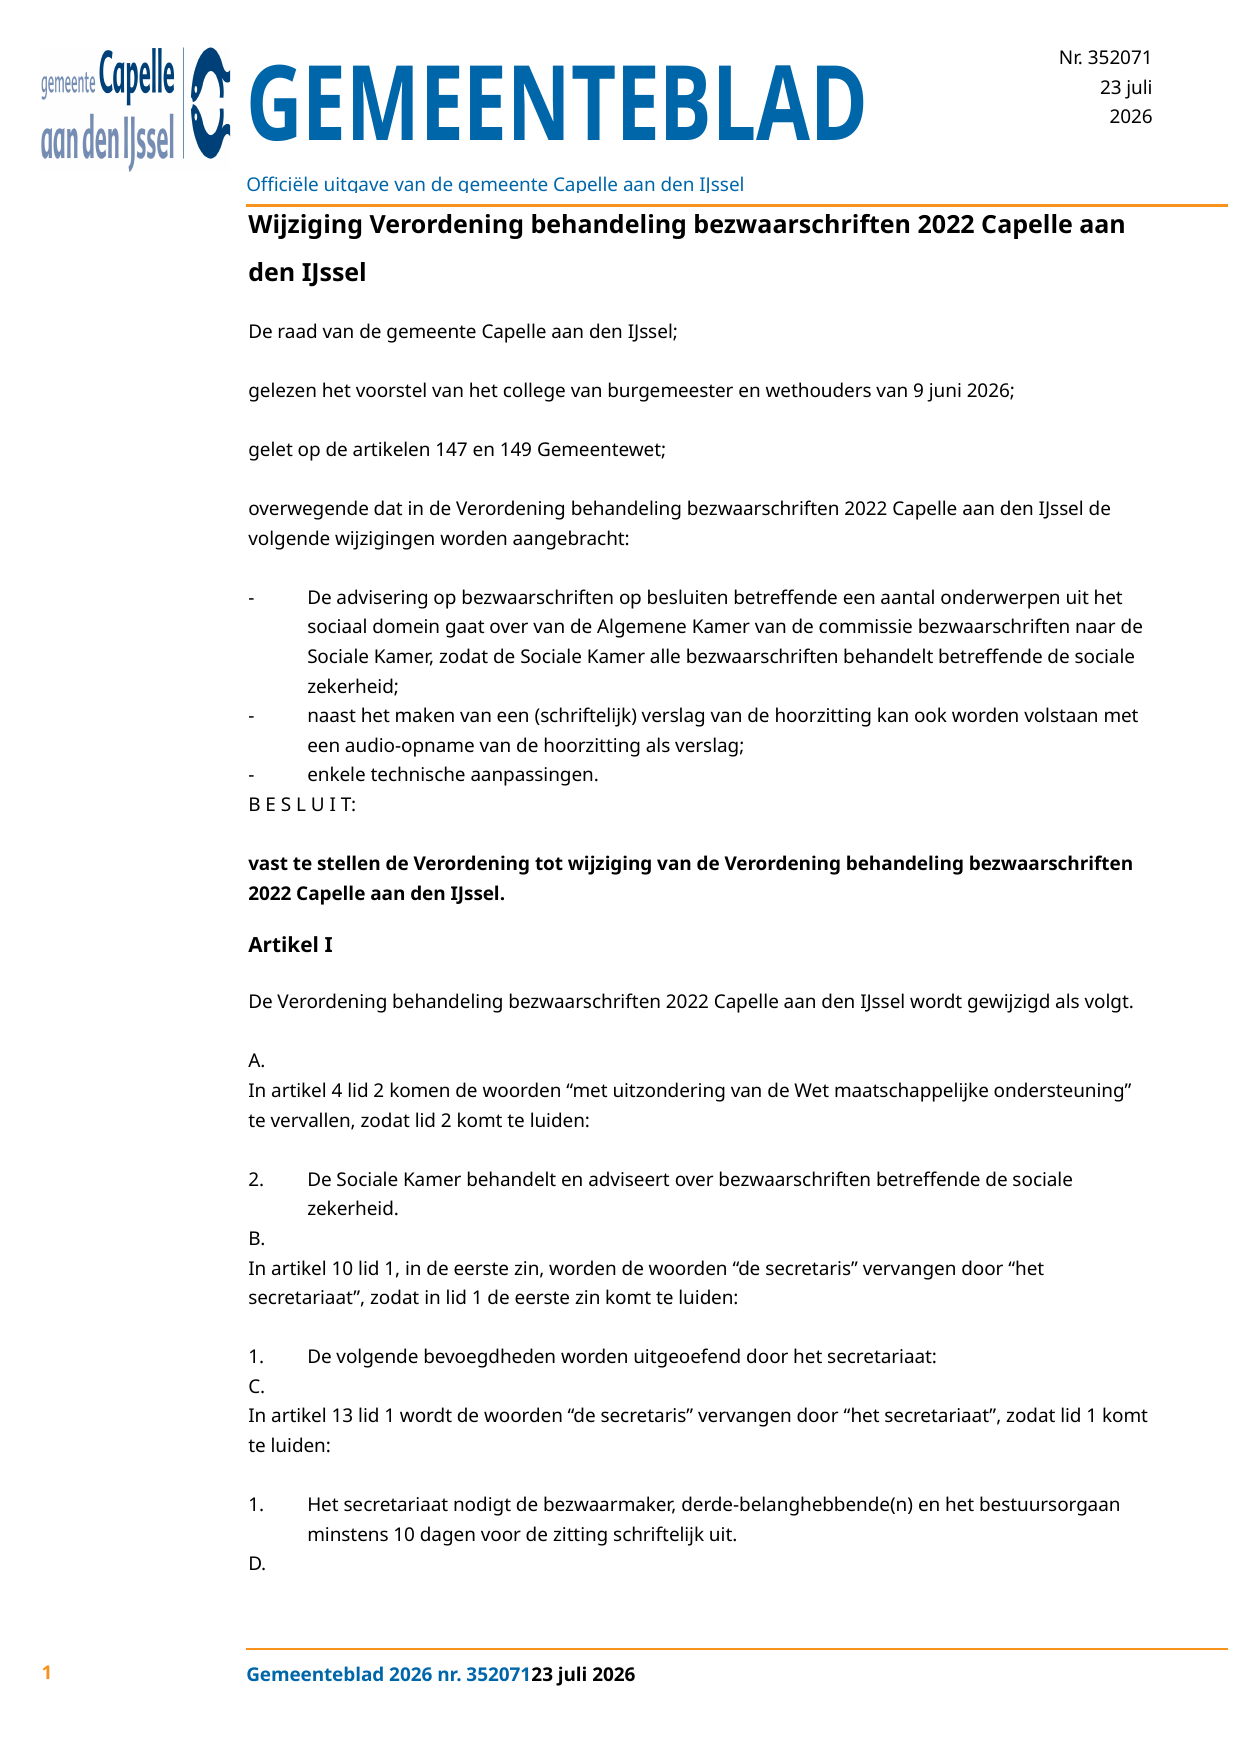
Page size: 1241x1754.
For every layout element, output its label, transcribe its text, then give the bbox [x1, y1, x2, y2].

text A. [248, 1048, 1152, 1073]
list enkele technische aanpassingen. [248, 762, 1152, 787]
list De volgende bevoegdheden worden uitgeoefend door het secretariaat: [248, 1343, 1152, 1369]
text De raad van de gemeente Capelle aan den IJssel; [248, 318, 1152, 344]
list Het secretariaat nodigt de bezwaarmaker, derde-belanghebbende(n) en het bestuursorgaan minstens 10 dagen voor de zitting schriftelijk uit. [248, 1491, 1152, 1547]
text C. [248, 1373, 1152, 1399]
text B. [248, 1225, 1152, 1251]
text gelet op de artikelen 147 en 149 Gemeentewet; [248, 436, 1152, 462]
text B E S L U I T: [248, 791, 1152, 817]
text gelezen het voorstel van het college van burgemeester en wethouders van 9 juni 2026; [248, 377, 1152, 403]
picture [41, 47, 231, 172]
text In artikel 13 lid 1 wordt de woorden “de secretaris” vervangen door “het secretariaat”, zodat lid 1 komt te luiden: [248, 1403, 1152, 1458]
text De Verordening behandeling bezwaarschriften 2022 Capelle aan den IJssel wordt gewijzigd als volgt. [248, 988, 1152, 1014]
text overwegende dat in de Verordening behandeling bezwaarschriften 2022 Capelle aan den IJssel de volgende wijzigingen worden aangebracht: [248, 495, 1152, 551]
text vast te stellen de Verordening tot wijziging van de Verordening behandeling bezwaarschriften 2022 Capelle aan den IJssel. [248, 850, 1152, 906]
text Artikel I [248, 930, 1152, 959]
text D. [248, 1551, 1152, 1576]
list De advisering op bezwaarschriften op besluiten betreffende een aantal onderwerpen uit het sociaal domein gaat over van de Algemene Kamer van de commissie bezwaarschriften naar de Sociale Kamer, zodat de Sociale Kamer alle bezwaarschriften behandelt betreffende de sociale zekerheid; [248, 584, 1152, 699]
text In artikel 10 lid 1, in de eerste zin, worden de woorden “de secretaris” vervangen door “het secretariaat”, zodat in lid 1 de eerste zin komt te luiden: [248, 1255, 1152, 1310]
list naast het maken van een (schriftelijk) verslag van de hoorzitting kan ook worden volstaan met een audio-opname van de hoorzitting als verslag; [248, 702, 1152, 758]
list De Sociale Kamer behandelt en adviseert over bezwaarschriften betreffende de sociale zekerheid. [248, 1166, 1152, 1221]
text Wijziging Verordening behandeling bezwaarschriften 2022 Capelle aan den IJssel [248, 207, 1152, 288]
text In artikel 4 lid 2 komen de woorden “met uitzondering van de Wet maatschappelijke ondersteuning” te vervallen, zodat lid 2 komt te luiden: [248, 1077, 1152, 1132]
